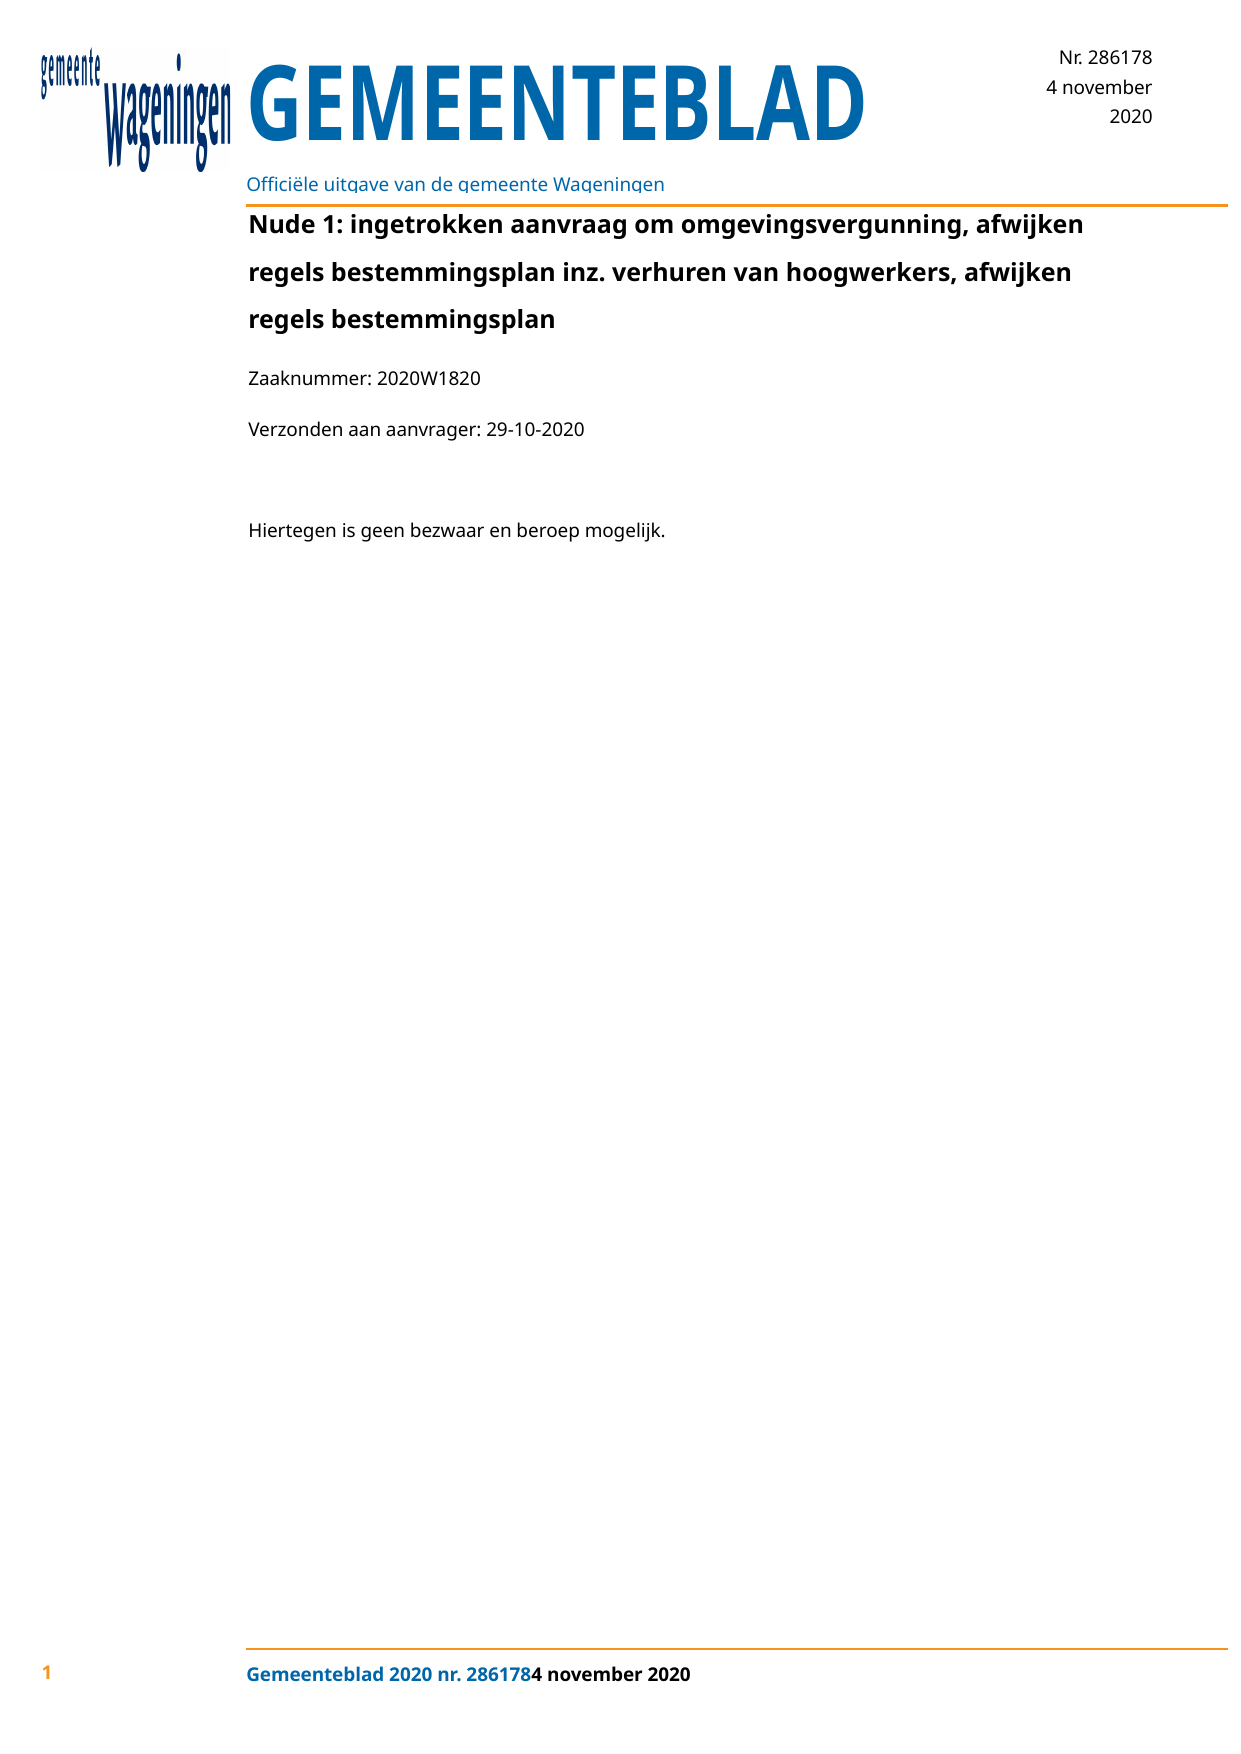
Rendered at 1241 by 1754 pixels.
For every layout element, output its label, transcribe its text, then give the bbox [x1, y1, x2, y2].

text Hiertegen is geen bezwaar en beroep mogelijk. [248, 517, 1152, 542]
text Nude 1: ingetrokken aanvraag om omgevingsvergunning, afwijken regels bestemmingsplan inz. verhuren van hoogwerkers, afwijken regels bestemmingsplan [248, 207, 1152, 336]
picture [41, 47, 231, 172]
text Verzonden aan aanvrager: 29-10-2020 [248, 416, 1152, 442]
text Zaaknummer: 2020W1820 [248, 366, 1152, 391]
